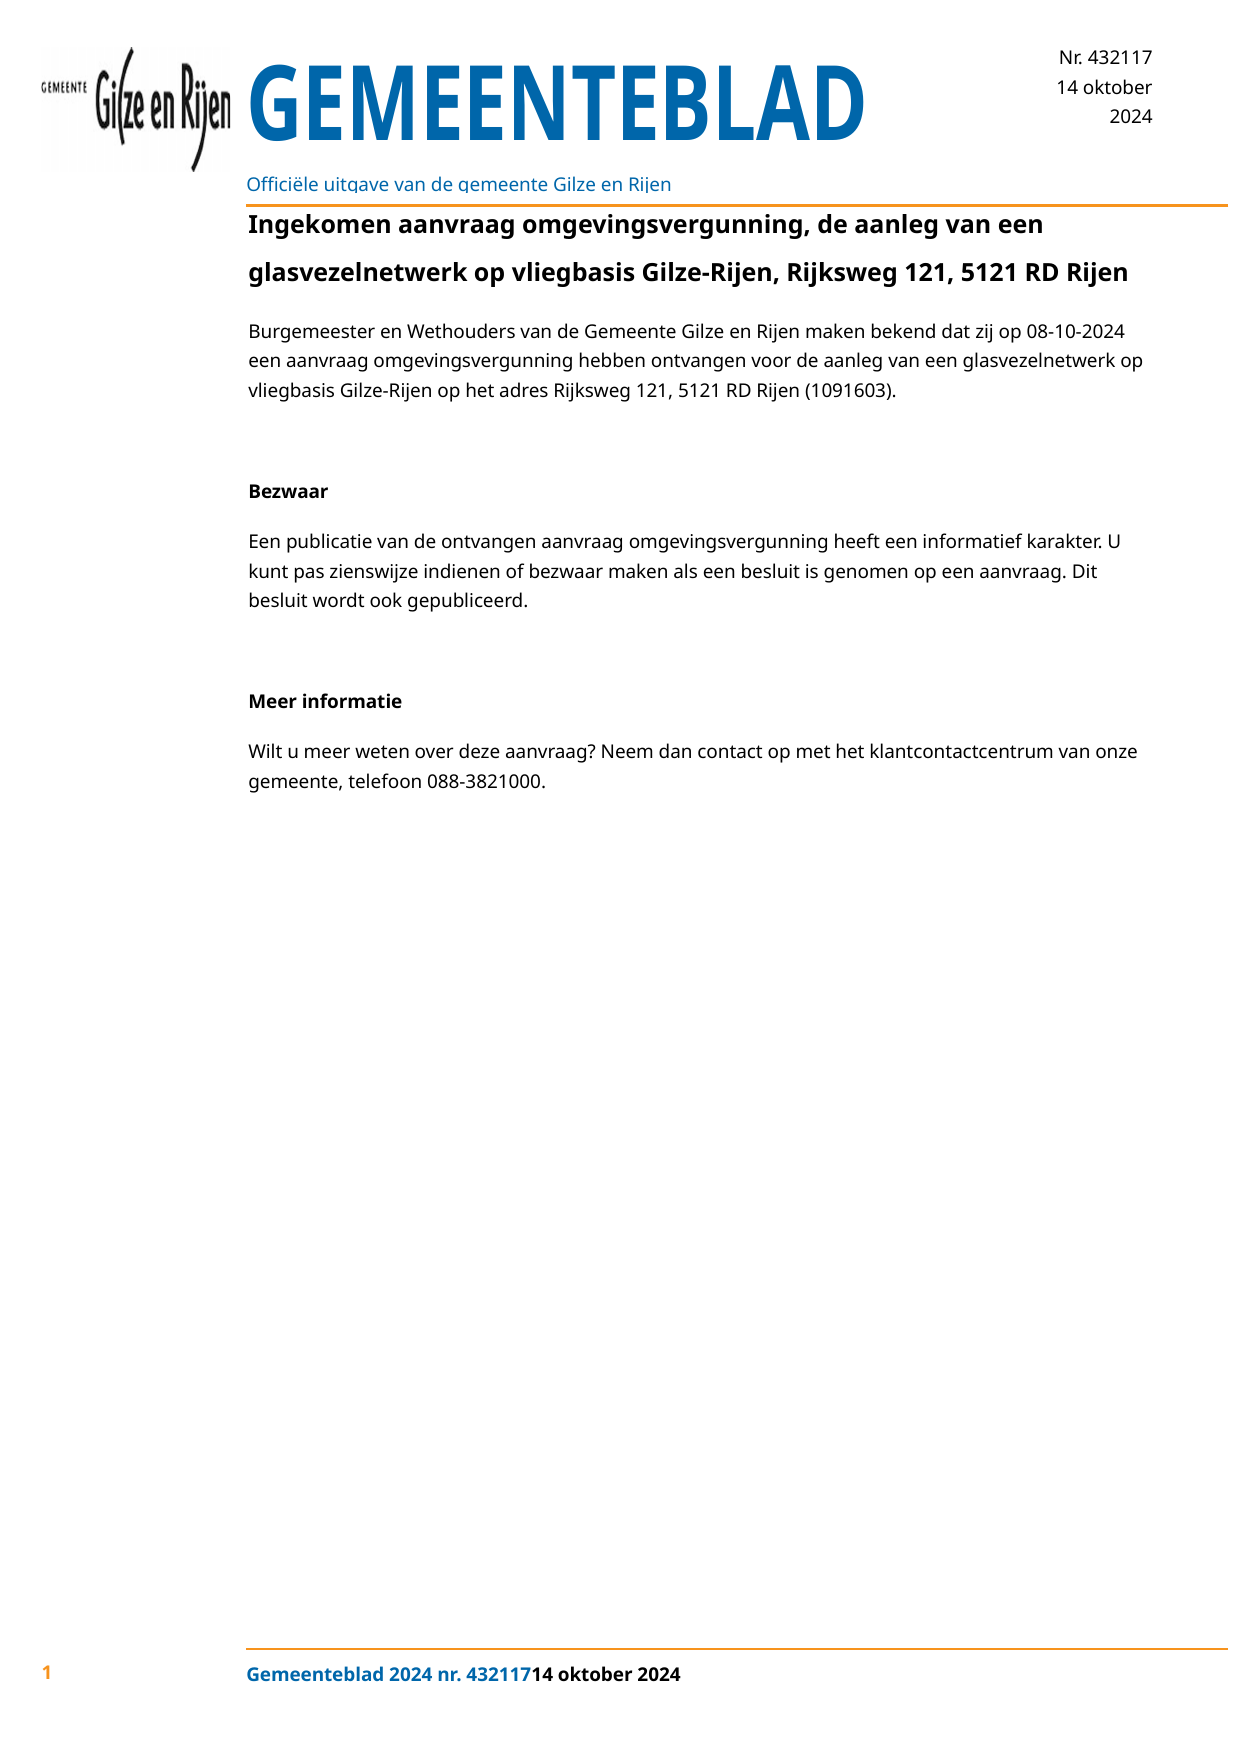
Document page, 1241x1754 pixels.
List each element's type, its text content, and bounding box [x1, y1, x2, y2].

text Wilt u meer weten over deze aanvraag? Neem dan contact op met het klantcontactcentrum van onze gemeente, telefoon 088-3821000. [248, 739, 1152, 794]
text Een publicatie van de ontvangen aanvraag omgevingsvergunning heeft een informatief karakter. U kunt pas zienswijze indienen of bezwaar maken als een besluit is genomen op een aanvraag. Dit besluit wordt ook gepubliceerd. [248, 528, 1152, 613]
text Bezwaar [248, 478, 1152, 504]
text Meer informatie [248, 688, 1152, 714]
picture [41, 47, 231, 172]
text Ingekomen aanvraag omgevingsvergunning, de aanleg van een glasvezelnetwerk op vliegbasis Gilze-Rijen, Rijksweg 121, 5121 RD Rijen [248, 207, 1152, 288]
text Burgemeester en Wethouders van de Gemeente Gilze en Rijen maken bekend dat zij op 08-10-2024 een aanvraag omgevingsvergunning hebben ontvangen voor de aanleg van een glasvezelnetwerk op vliegbasis Gilze-Rijen op het adres Rijksweg 121, 5121 RD Rijen (1091603). [248, 318, 1152, 403]
